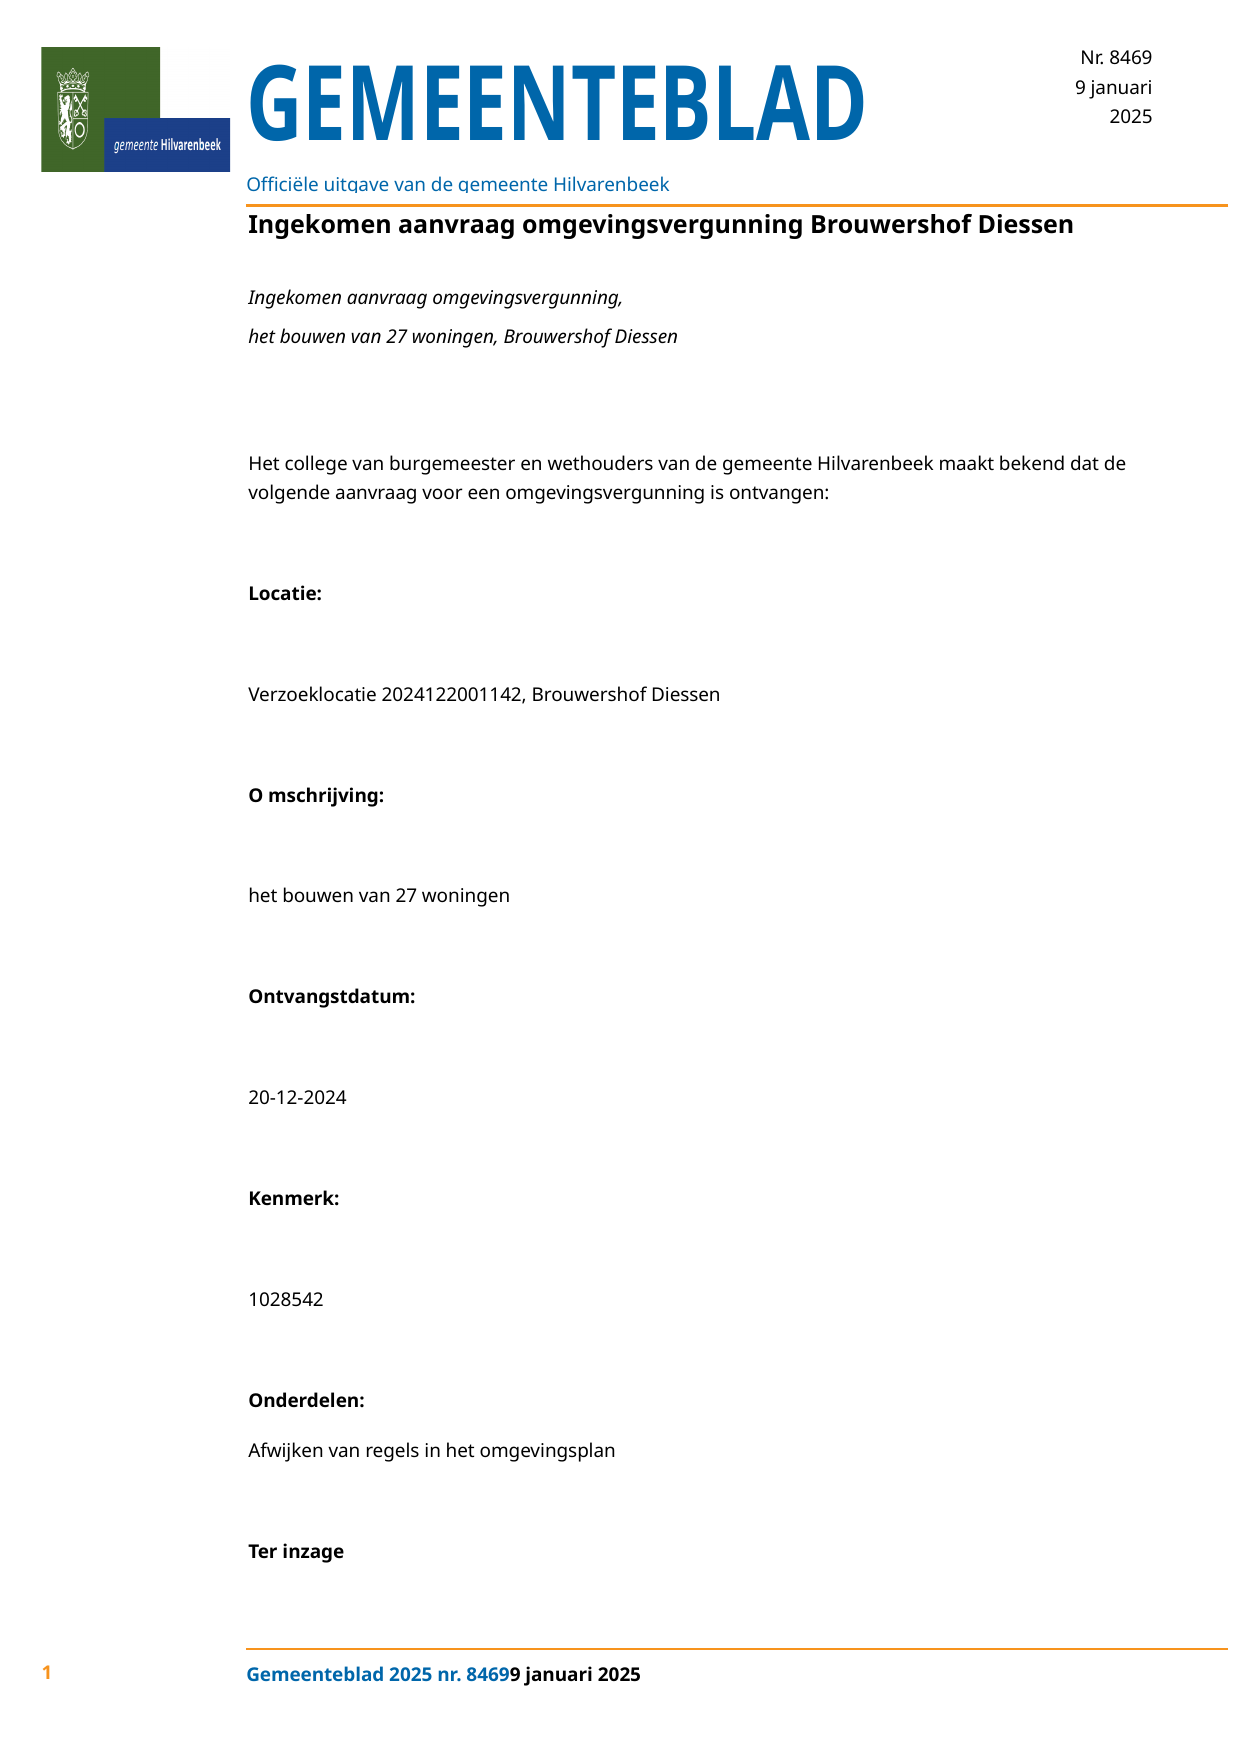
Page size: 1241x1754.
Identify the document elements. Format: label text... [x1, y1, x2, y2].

text Kenmerk: [248, 1185, 1152, 1211]
text Ingekomen aanvraag omgevingsvergunning Brouwershof Diessen [248, 207, 1152, 241]
text het bouwen van 27 woningen, Brouwershof Diessen [248, 323, 1152, 349]
text het bouwen van 27 woningen [248, 883, 1152, 908]
text O mschrijving: [248, 782, 1152, 807]
text Locatie: [248, 580, 1152, 606]
text 20-12-2024 [248, 1084, 1152, 1110]
text Verzoeklocatie 2024122001142, Brouwershof Diessen [248, 681, 1152, 707]
text Afwijken van regels in het omgevingsplan [248, 1437, 1152, 1463]
text 1028542 [248, 1286, 1152, 1312]
text Ontvangstdatum: [248, 983, 1152, 1009]
text Het college van burgemeester en wethouders van de gemeente Hilvarenbeek maakt bekend dat de volgende aanvraag voor een omgevingsvergunning is ontvangen: [248, 450, 1152, 505]
text Ingekomen aanvraag omgevingsvergunning, [248, 284, 1152, 309]
text Ter inzage [248, 1538, 1152, 1564]
text Onderdelen: [248, 1387, 1152, 1412]
picture [41, 47, 231, 172]
